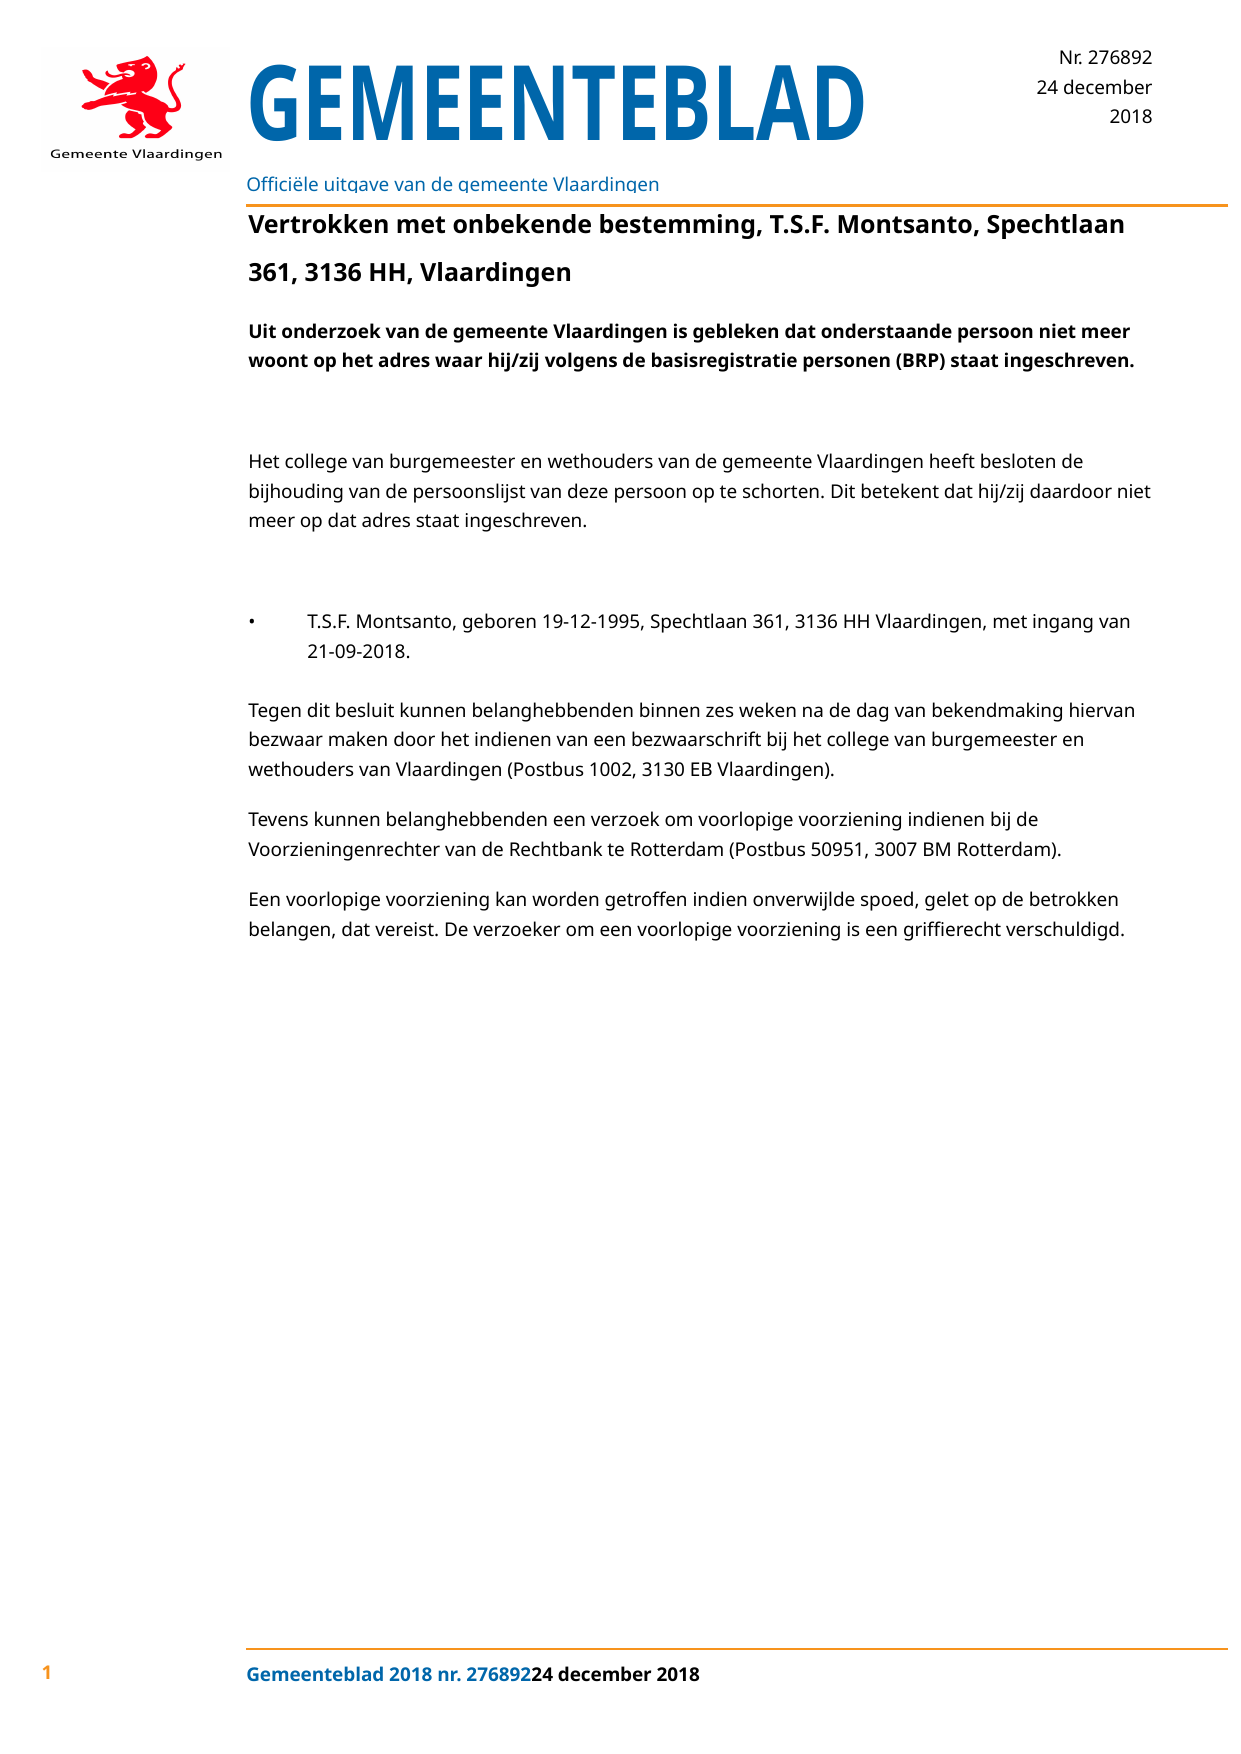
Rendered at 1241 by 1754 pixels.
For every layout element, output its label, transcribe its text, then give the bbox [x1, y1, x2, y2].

text Een voorlopige voorziening kan worden getroffen indien onverwijlde spoed, gelet op de betrokken belangen, dat vereist. De verzoeker om een voorlopige voorziening is een griffierecht verschuldigd. [248, 887, 1152, 942]
picture [41, 47, 231, 172]
text Tevens kunnen belanghebbenden een verzoek om voorlopige voorziening indienen bij de Voorzieningenrechter van de Rechtbank te Rotterdam (Postbus 50951, 3007 BM Rotterdam). [248, 807, 1152, 862]
text Uit onderzoek van de gemeente Vlaardingen is gebleken dat onderstaande persoon niet meer woont op het adres waar hij/zij volgens de basisregistratie personen (BRP) staat ingeschreven. [248, 318, 1152, 373]
text Vertrokken met onbekende bestemming, T.S.F. Montsanto, Spechtlaan 361, 3136 HH, Vlaardingen [248, 207, 1152, 288]
list T.S.F. Montsanto, geboren 19-12-1995, Spechtlaan 361, 3136 HH Vlaardingen, met ingang van 21-09-2018. [248, 608, 1152, 664]
text Tegen dit besluit kunnen belanghebbenden binnen zes weken na de dag van bekendmaking hiervan bezwaar maken door het indienen van een bezwaarschrift bij het college van burgemeester en wethouders van Vlaardingen (Postbus 1002, 3130 EB Vlaardingen). [248, 697, 1152, 782]
text Het college van burgemeester en wethouders van de gemeente Vlaardingen heeft besloten de bijhouding van de persoonslijst van deze persoon op te schorten. Dit betekent dat hij/zij daardoor niet meer op dat adres staat ingeschreven. [248, 448, 1152, 533]
